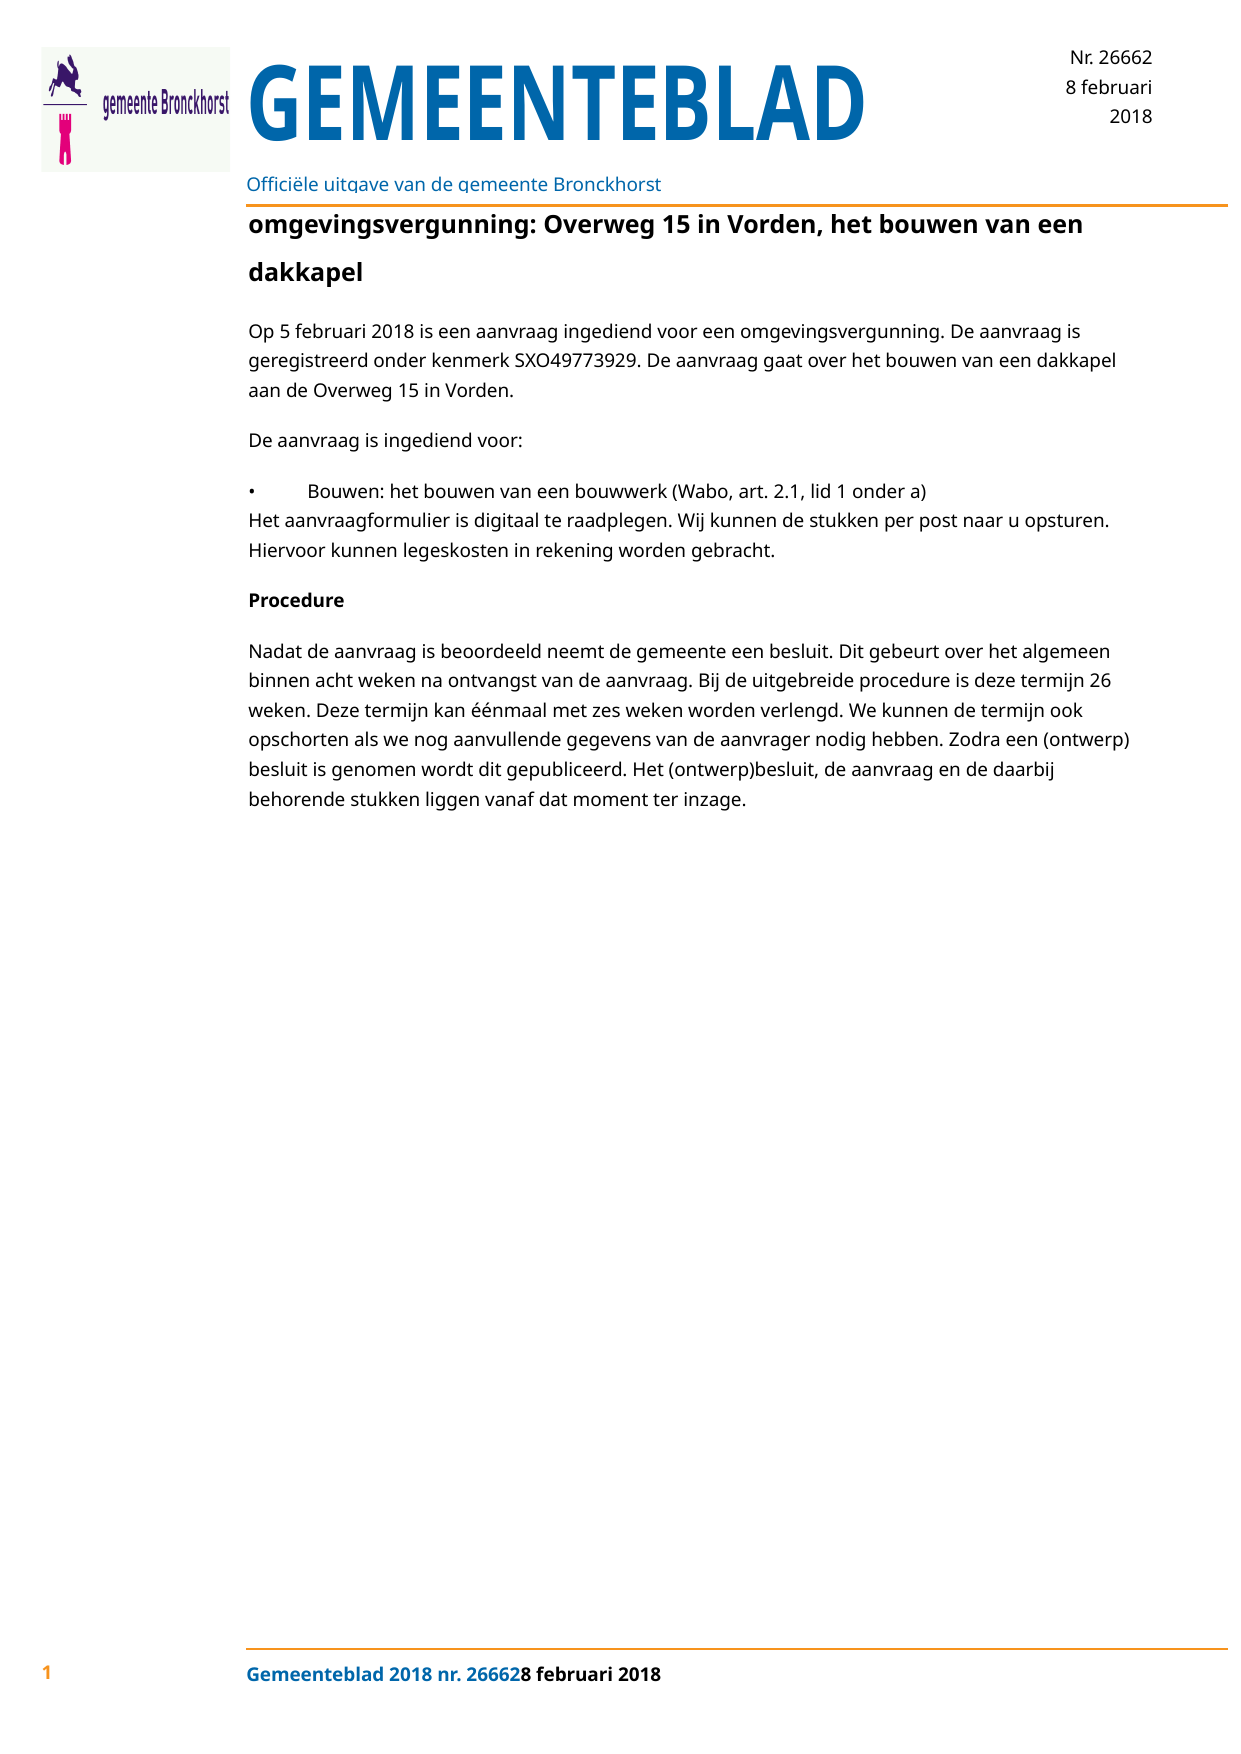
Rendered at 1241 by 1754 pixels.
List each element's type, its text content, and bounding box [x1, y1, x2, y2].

text Procedure [248, 587, 1152, 613]
text Nadat de aanvraag is beoordeeld neemt de gemeente een besluit. Dit gebeurt over het algemeen binnen acht weken na ontvangst van de aanvraag. Bij de uitgebreide procedure is deze termijn 26 weken. Deze termijn kan éénmaal met zes weken worden verlengd. We kunnen de termijn ook opschorten als we nog aanvullende gegevens van de aanvrager nodig hebben. Zodra een (ontwerp) besluit is genomen wordt dit gepubliceerd. Het (ontwerp)besluit, de aanvraag en de daarbij behorende stukken liggen vanaf dat moment ter inzage. [248, 638, 1152, 812]
text De aanvraag is ingediend voor: [248, 427, 1152, 453]
text Op 5 februari 2018 is een aanvraag ingediend voor een omgevingsvergunning. De aanvraag is geregistreerd onder kenmerk SXO49773929. De aanvraag gaat over het bouwen van een dakkapel aan de Overweg 15 in Vorden. [248, 318, 1152, 403]
picture [41, 47, 231, 172]
list Bouwen: het bouwen van een bouwwerk (Wabo, art. 2.1, lid 1 onder a) [248, 478, 1152, 504]
text omgevingsvergunning: Overweg 15 in Vorden, het bouwen van een dakkapel [248, 207, 1152, 288]
text Het aanvraagformulier is digitaal te raadplegen. Wij kunnen de stukken per post naar u opsturen. Hiervoor kunnen legeskosten in rekening worden gebracht. [248, 507, 1152, 563]
